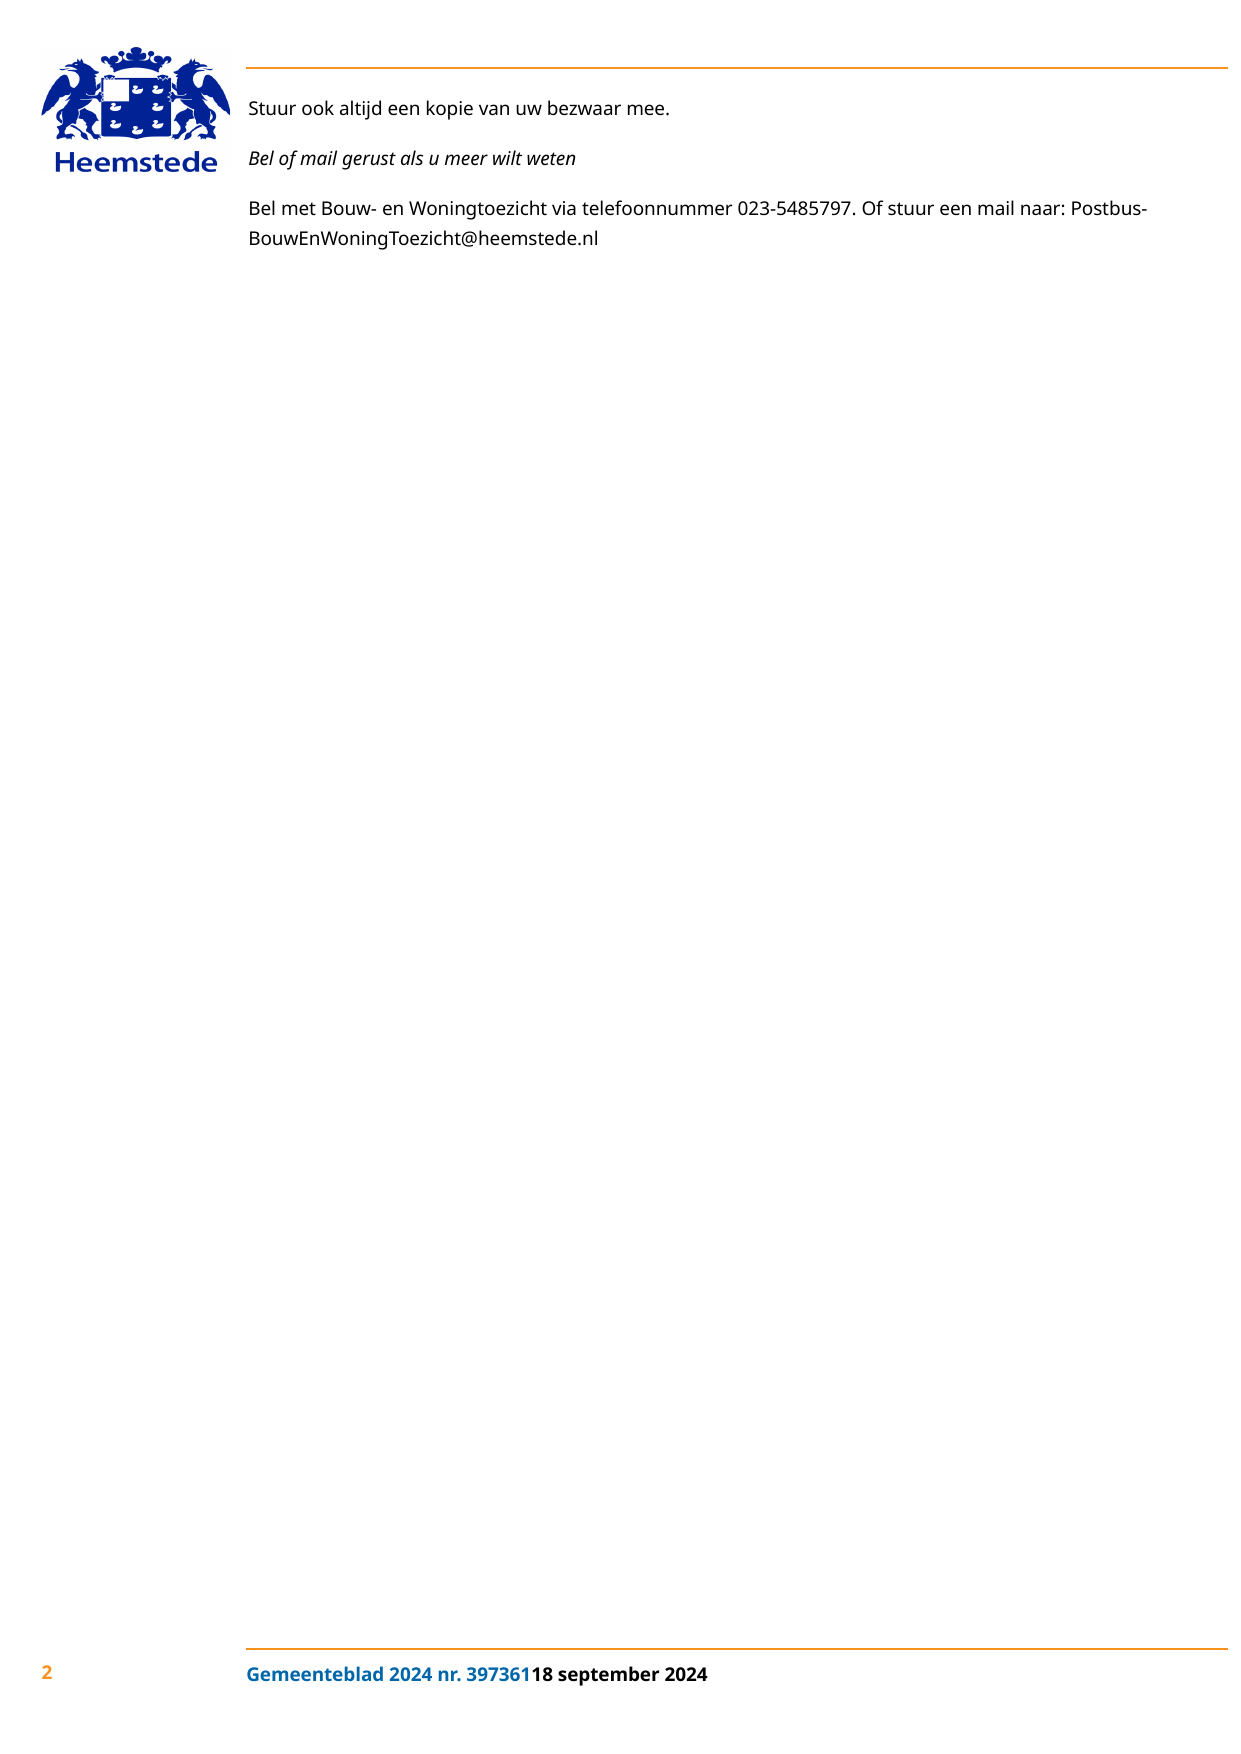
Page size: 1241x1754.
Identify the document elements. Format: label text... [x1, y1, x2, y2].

text Bel met Bouw- en Woningtoezicht via telefoonnummer 023-5485797. Of stuur een mail naar: Postbus-BouwEnWoningToezicht@heemstede.nl [248, 196, 1152, 251]
picture [41, 47, 231, 172]
text Stuur ook altijd een kopie van uw bezwaar mee. [248, 95, 1152, 121]
text Bel of mail gerust als u meer wilt weten [248, 145, 1152, 171]
